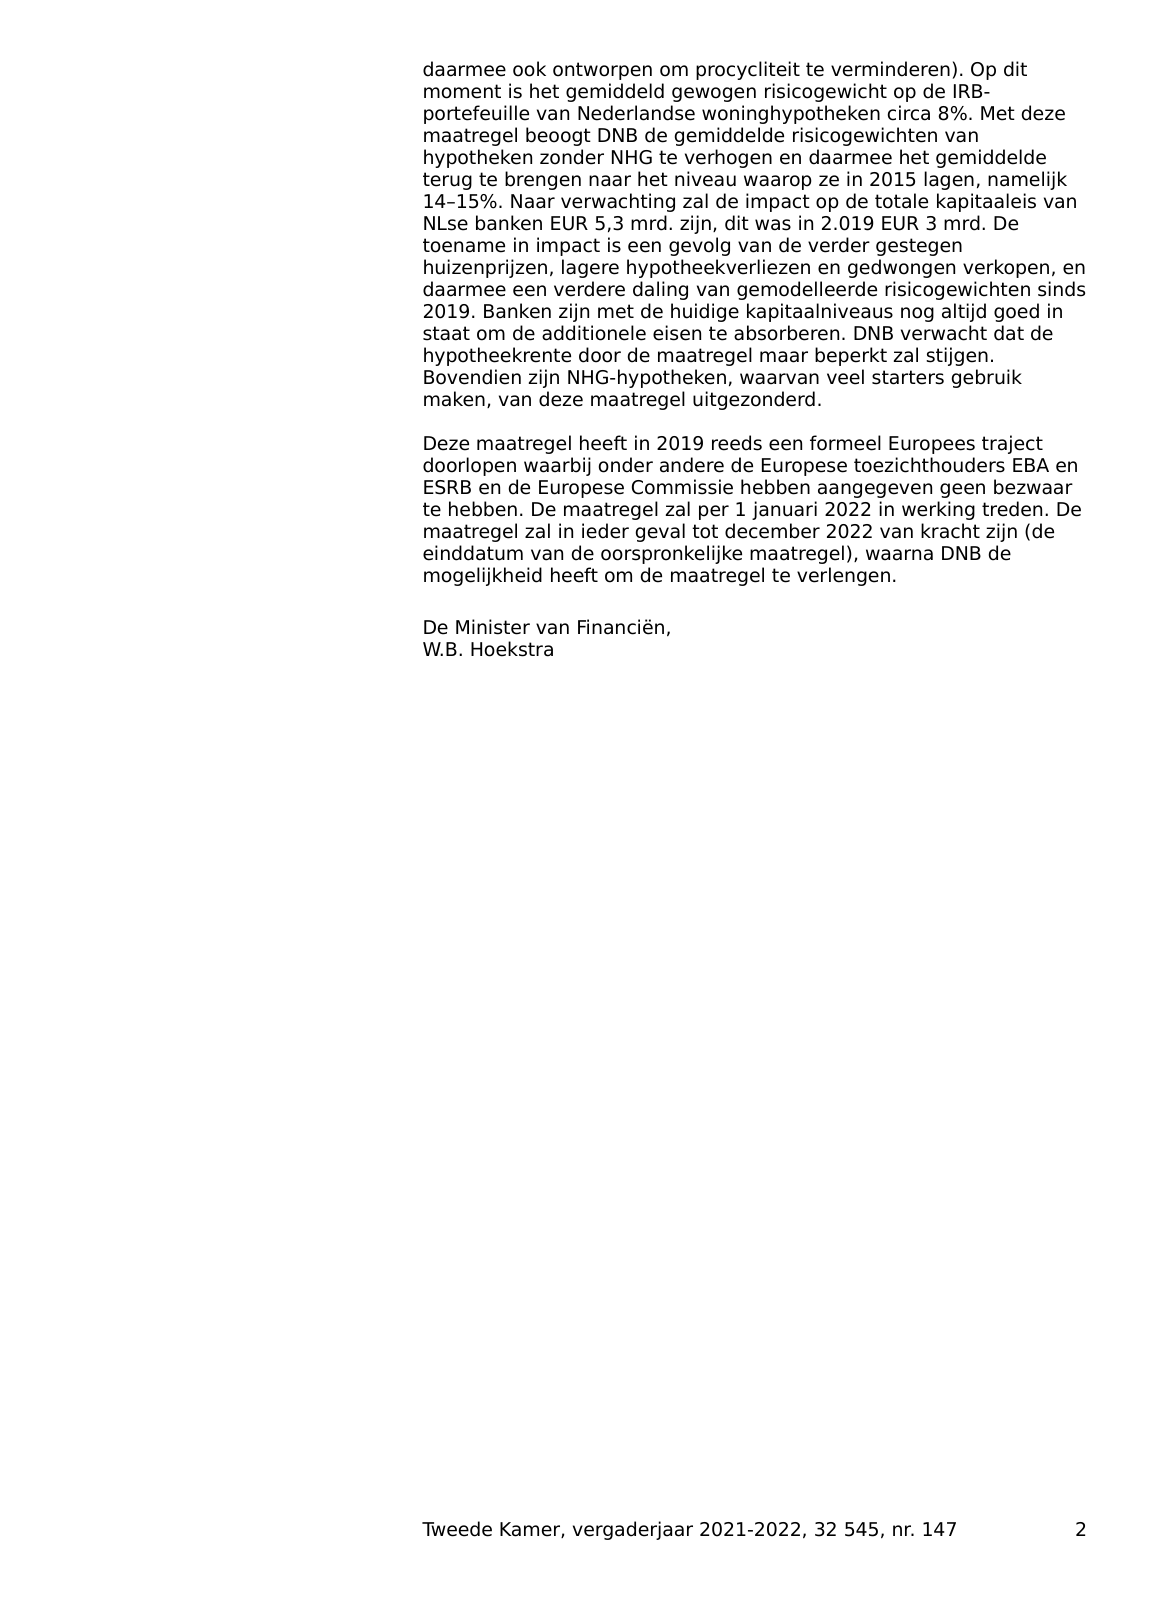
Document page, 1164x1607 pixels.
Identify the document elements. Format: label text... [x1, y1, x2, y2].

text De Minister van Financiën, W.B. Hoekstra [422, 617, 1087, 661]
text daarmee ook ontworpen om procycliteit te verminderen). Op dit moment is het gemiddeld gewogen risicogewicht op de IRB-portefeuille van Nederlandse woninghypotheken circa 8%. Met deze maatregel beoogt DNB de gemiddelde risicogewichten van hypotheken zonder NHG te verhogen en daarmee het gemiddelde terug te brengen naar het niveau waarop ze in 2015 lagen, namelijk 14–15%. Naar verwachting zal de impact op de totale kapitaaleis van NLse banken EUR 5,3 mrd. zijn, dit was in 2.019 EUR 3 mrd. De toename in impact is een gevolg van de verder gestegen huizenprijzen, lagere hypotheekverliezen en gedwongen verkopen, en daarmee een verdere daling van gemodelleerde risicogewichten sinds 2019. Banken zijn met de huidige kapitaalniveaus nog altijd goed in staat om de additionele eisen te absorberen. DNB verwacht dat de hypotheekrente door de maatregel maar beperkt zal stijgen. Bovendien zijn NHG-hypotheken, waarvan veel starters gebruik maken, van deze maatregel uitgezonderd. [422, 59, 1087, 411]
text Deze maatregel heeft in 2019 reeds een formeel Europees traject doorlopen waarbij onder andere de Europese toezichthouders EBA en ESRB en de Europese Commissie hebben aangegeven geen bezwaar te hebben. De maatregel zal per 1 januari 2022 in werking treden. De maatregel zal in ieder geval tot december 2022 van kracht zijn (de einddatum van de oorspronkelijke maatregel), waarna DNB de mogelijkheid heeft om de maatregel te verlengen. [422, 433, 1087, 587]
